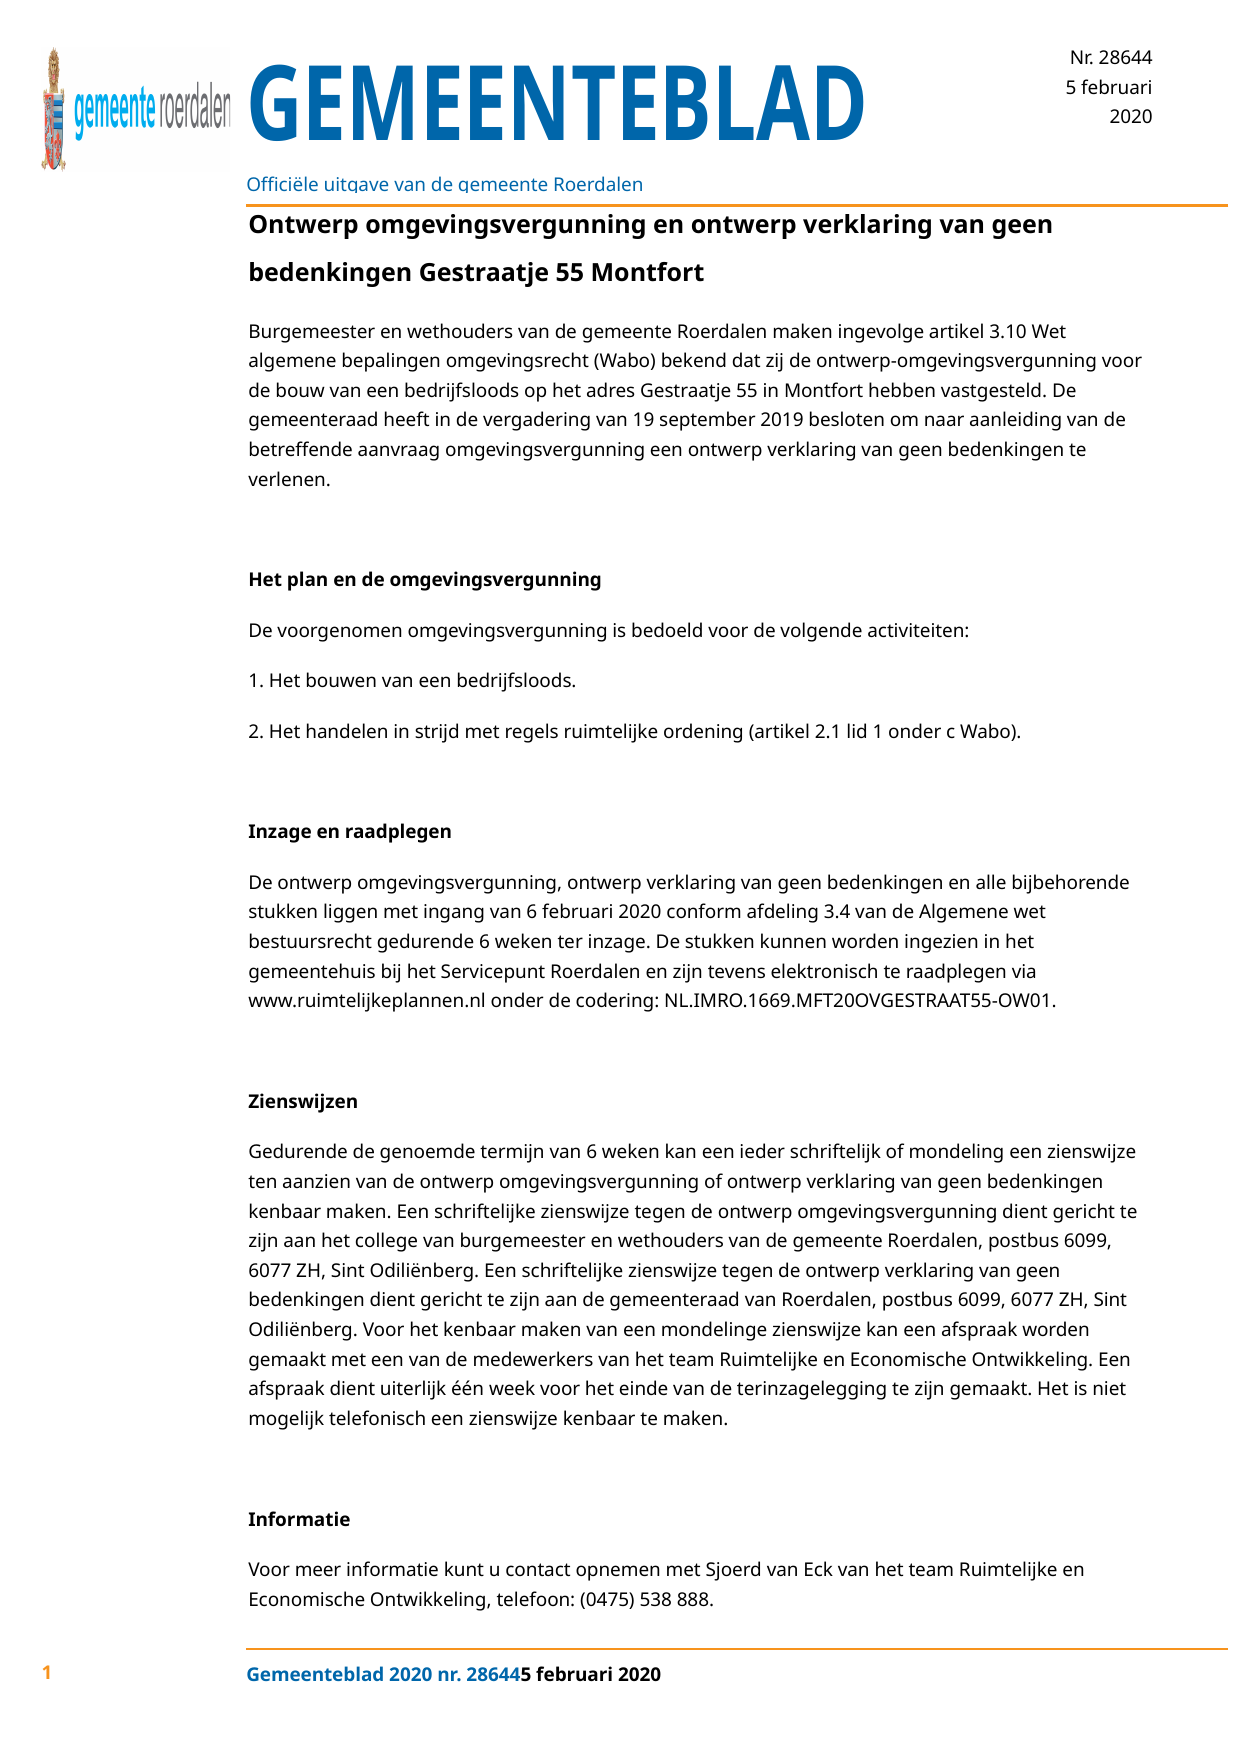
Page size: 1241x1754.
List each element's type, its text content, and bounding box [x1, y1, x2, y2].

text De voorgenomen omgevingsvergunning is bedoeld voor de volgende activiteiten: [248, 617, 1152, 643]
text 2. Het handelen in strijd met regels ruimtelijke ordening (artikel 2.1 lid 1 onder c Wabo). [248, 718, 1152, 744]
text 1. Het bouwen van een bedrijfsloods. [248, 667, 1152, 693]
text Voor meer informatie kunt u contact opnemen met Sjoerd van Eck van het team Ruimtelijke en Economische Ontwikkeling, telefoon: (0475) 538 888. [248, 1556, 1152, 1612]
text Informatie [248, 1506, 1152, 1532]
text Burgemeester en wethouders van de gemeente Roerdalen maken ingevolge artikel 3.10 Wet algemene bepalingen omgevingsrecht (Wabo) bekend dat zij de ontwerp-omgevingsvergunning voor de bouw van een bedrijfsloods op het adres Gestraatje 55 in Montfort hebben vastgesteld. De gemeenteraad heeft in de vergadering van 19 september 2019 besloten om naar aanleiding van de betreffende aanvraag omgevingsvergunning een ontwerp verklaring van geen bedenkingen te verlenen. [248, 318, 1152, 492]
text Inzage en raadplegen [248, 819, 1152, 844]
text Zienswijzen [248, 1088, 1152, 1114]
picture [41, 47, 231, 172]
text Gedurende de genoemde termijn van 6 weken kan een ieder schriftelijk of mondeling een zienswijze ten aanzien van de ontwerp omgevingsvergunning of ontwerp verklaring van geen bedenkingen kenbaar maken. Een schriftelijke zienswijze tegen de ontwerp omgevingsvergunning dient gericht te zijn aan het college van burgemeester en wethouders van de gemeente Roerdalen, postbus 6099, 6077 ZH, Sint Odiliënberg. Een schriftelijke zienswijze tegen de ontwerp verklaring van geen bedenkingen dient gericht te zijn aan de gemeenteraad van Roerdalen, postbus 6099, 6077 ZH, Sint Odiliënberg. Voor het kenbaar maken van een mondelinge zienswijze kan een afspraak worden gemaakt met een van de medewerkers van het team Ruimtelijke en Economische Ontwikkeling. Een afspraak dient uiterlijk één week voor het einde van de terinzagelegging te zijn gemaakt. Het is niet mogelijk telefonisch een zienswijze kenbaar te maken. [248, 1139, 1152, 1431]
text Het plan en de omgevingsvergunning [248, 567, 1152, 592]
text Ontwerp omgevingsvergunning en ontwerp verklaring van geen bedenkingen Gestraatje 55 Montfort [248, 207, 1152, 288]
text De ontwerp omgevingsvergunning, ontwerp verklaring van geen bedenkingen en alle bijbehorende stukken liggen met ingang van 6 februari 2020 conform afdeling 3.4 van de Algemene wet bestuursrecht gedurende 6 weken ter inzage. De stukken kunnen worden ingezien in het gemeentehuis bij het Servicepunt Roerdalen en zijn tevens elektronisch te raadplegen via www.ruimtelijkeplannen.nl onder de codering: NL.IMRO.1669.MFT20OVGESTRAAT55-OW01. [248, 869, 1152, 1013]
